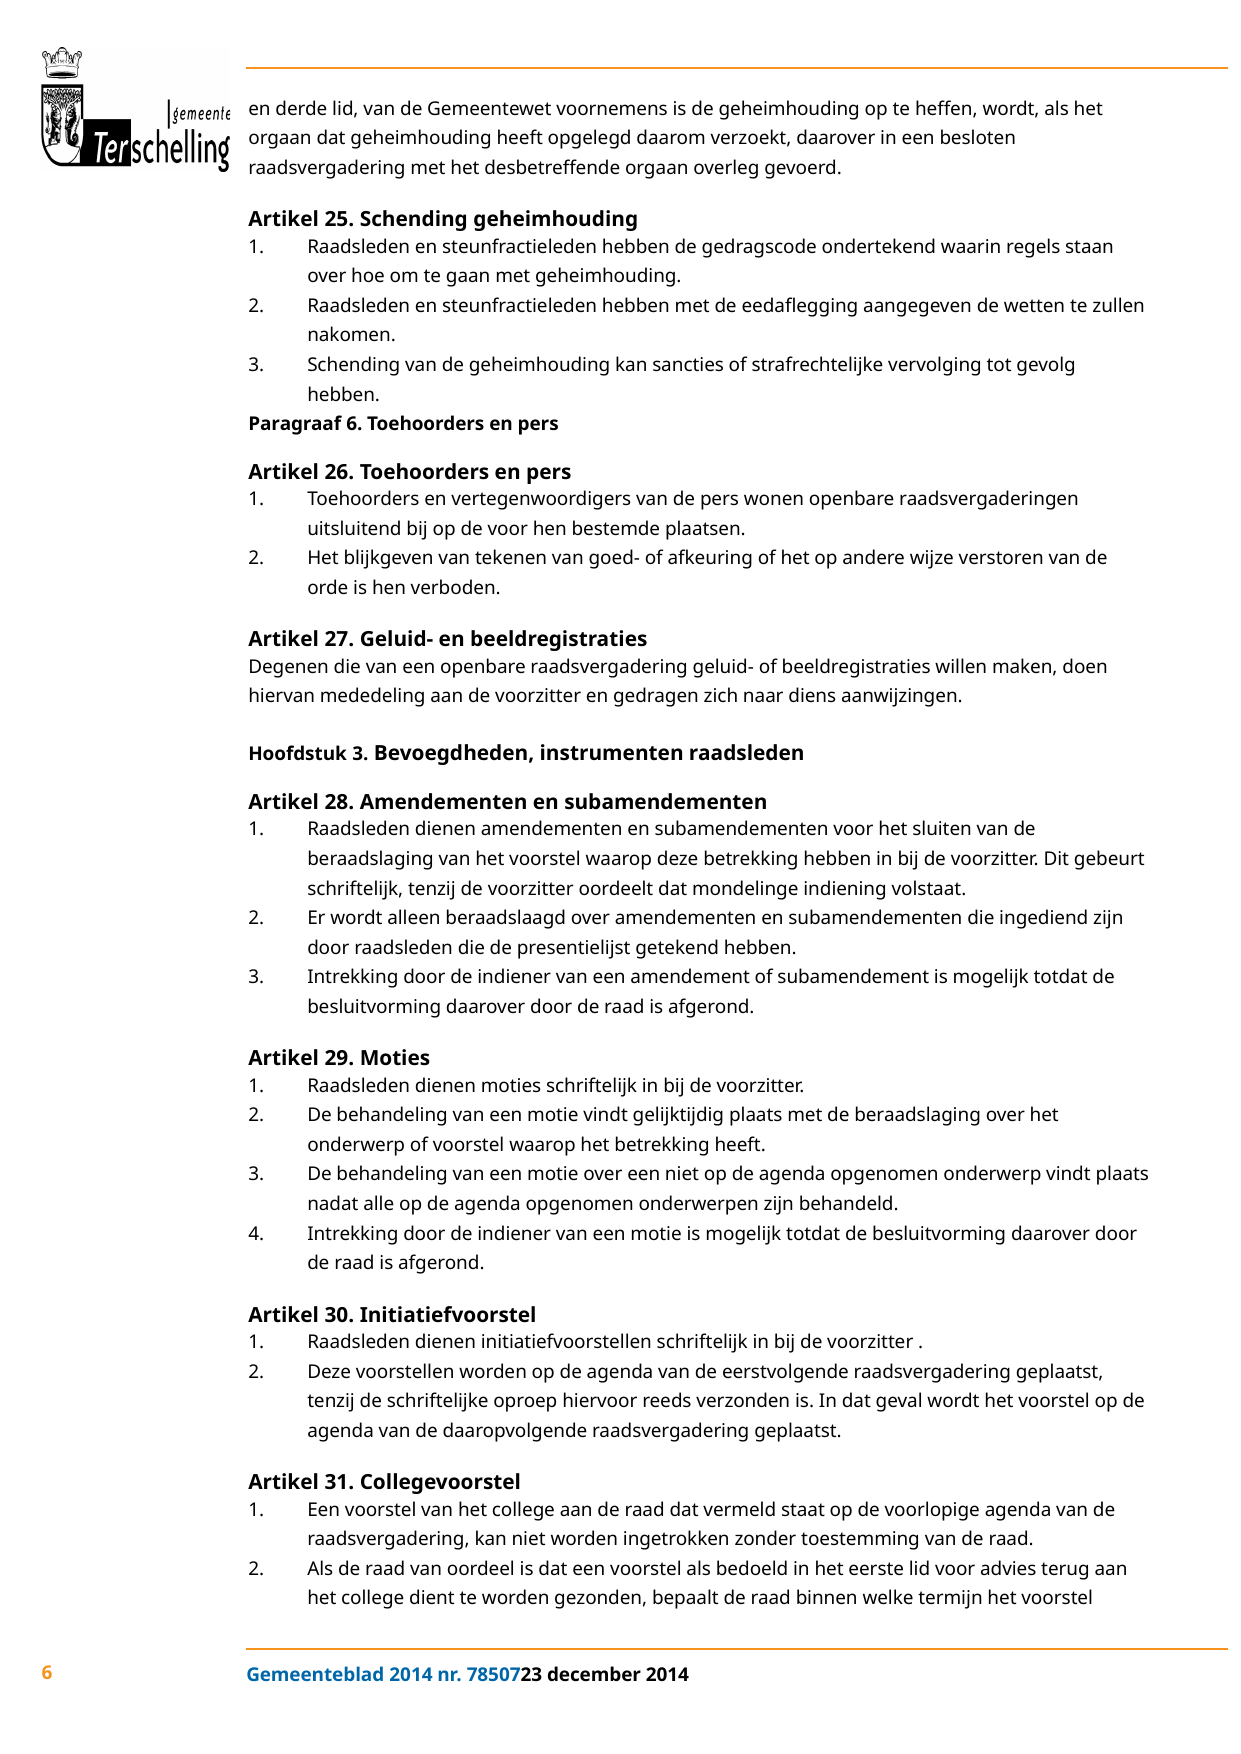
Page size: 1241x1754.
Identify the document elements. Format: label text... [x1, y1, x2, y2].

list Het blijkgeven van tekenen van goed- of afkeuring of het op andere wijze verstoren van de orde is hen verboden. [248, 544, 1152, 600]
list Schending van de geheimhouding kan sancties of strafrechtelijke vervolging tot gevolg hebben. [248, 351, 1152, 406]
text Artikel 31. Collegevoorstel [248, 1467, 1152, 1496]
list Intrekking door de indiener van een amendement of subamendement is mogelijk totdat de besluitvorming daarover door de raad is afgerond. [248, 963, 1152, 1019]
text Artikel 28. Amendementen en subamendementen [248, 787, 1152, 816]
list Als de raad van oordeel is dat een voorstel als bedoeld in het eerste lid voor advies terug aan het college dient te worden gezonden, bepaalt de raad binnen welke termijn het voorstel [248, 1555, 1152, 1610]
list Raadsleden dienen initiatiefvoorstellen schriftelijk in bij de voorzitter . [248, 1328, 1152, 1354]
list De behandeling van een motie vindt gelijktijdig plaats met de beraadslaging over het onderwerp of voorstel waarop het betrekking heeft. [248, 1101, 1152, 1157]
picture [41, 47, 231, 172]
list Een voorstel van het college aan de raad dat vermeld staat op de voorlopige agenda van de raadsvergadering, kan niet worden ingetrokken zonder toestemming van de raad. [248, 1496, 1152, 1551]
text en derde lid, van de Gemeentewet voornemens is de geheimhouding op te heffen, wordt, als het orgaan dat geheimhouding heeft opgelegd daarom verzoekt, daarover in een besloten raadsvergadering met het desbetreffende orgaan overleg gevoerd. [248, 95, 1152, 180]
list Raadsleden en steunfractieleden hebben de gedragscode ondertekend waarin regels staan over hoe om te gaan met geheimhouding. [248, 233, 1152, 288]
text Artikel 27. Geluid- en beeldregistraties [248, 624, 1152, 653]
text Artikel 30. Initiatiefvoorstel [248, 1300, 1152, 1328]
text Degenen die van een openbare raadsvergadering geluid- of beeldregistraties willen maken, doen hiervan mededeling aan de voorzitter en gedragen zich naar diens aanwijzingen. [248, 653, 1152, 708]
list Deze voorstellen worden op de agenda van de eerstvolgende raadsvergadering geplaatst, tenzij de schriftelijke oproep hiervoor reeds verzonden is. In dat geval wordt het voorstel op de agenda van de daaropvolgende raadsvergadering geplaatst. [248, 1358, 1152, 1443]
text Paragraaf 6. Toehoorders en pers [248, 410, 1152, 436]
list Raadsleden dienen moties schriftelijk in bij de voorzitter. [248, 1072, 1152, 1098]
list Er wordt alleen beraadslaagd over amendementen en subamendementen die ingediend zijn door raadsleden die de presentielijst getekend hebben. [248, 904, 1152, 959]
text Artikel 29. Moties [248, 1043, 1152, 1072]
list Toehoorders en vertegenwoordigers van de pers wonen openbare raadsvergaderingen uitsluitend bij op de voor hen bestemde plaatsen. [248, 485, 1152, 541]
list De behandeling van een motie over een niet op de agenda opgenomen onderwerp vindt plaats nadat alle op de agenda opgenomen onderwerpen zijn behandeld. [248, 1161, 1152, 1216]
list Intrekking door de indiener van een motie is mogelijk totdat de besluitvorming daarover door de raad is afgerond. [248, 1220, 1152, 1275]
text Artikel 25. Schending geheimhouding [248, 204, 1152, 233]
text Artikel 26. Toehoorders en pers [248, 457, 1152, 485]
list Raadsleden en steunfractieleden hebben met de eedaflegging aangegeven de wetten te zullen nakomen. [248, 292, 1152, 347]
list Raadsleden dienen amendementen en subamendementen voor het sluiten van de beraadslaging van het voorstel waarop deze betrekking hebben in bij de voorzitter. Dit gebeurt schriftelijk, tenzij de voorzitter oordeelt dat mondelinge indiening volstaat. [248, 816, 1152, 900]
text Hoofdstuk 3. Bevoegdheden, instrumenten raadsleden [248, 738, 1152, 766]
